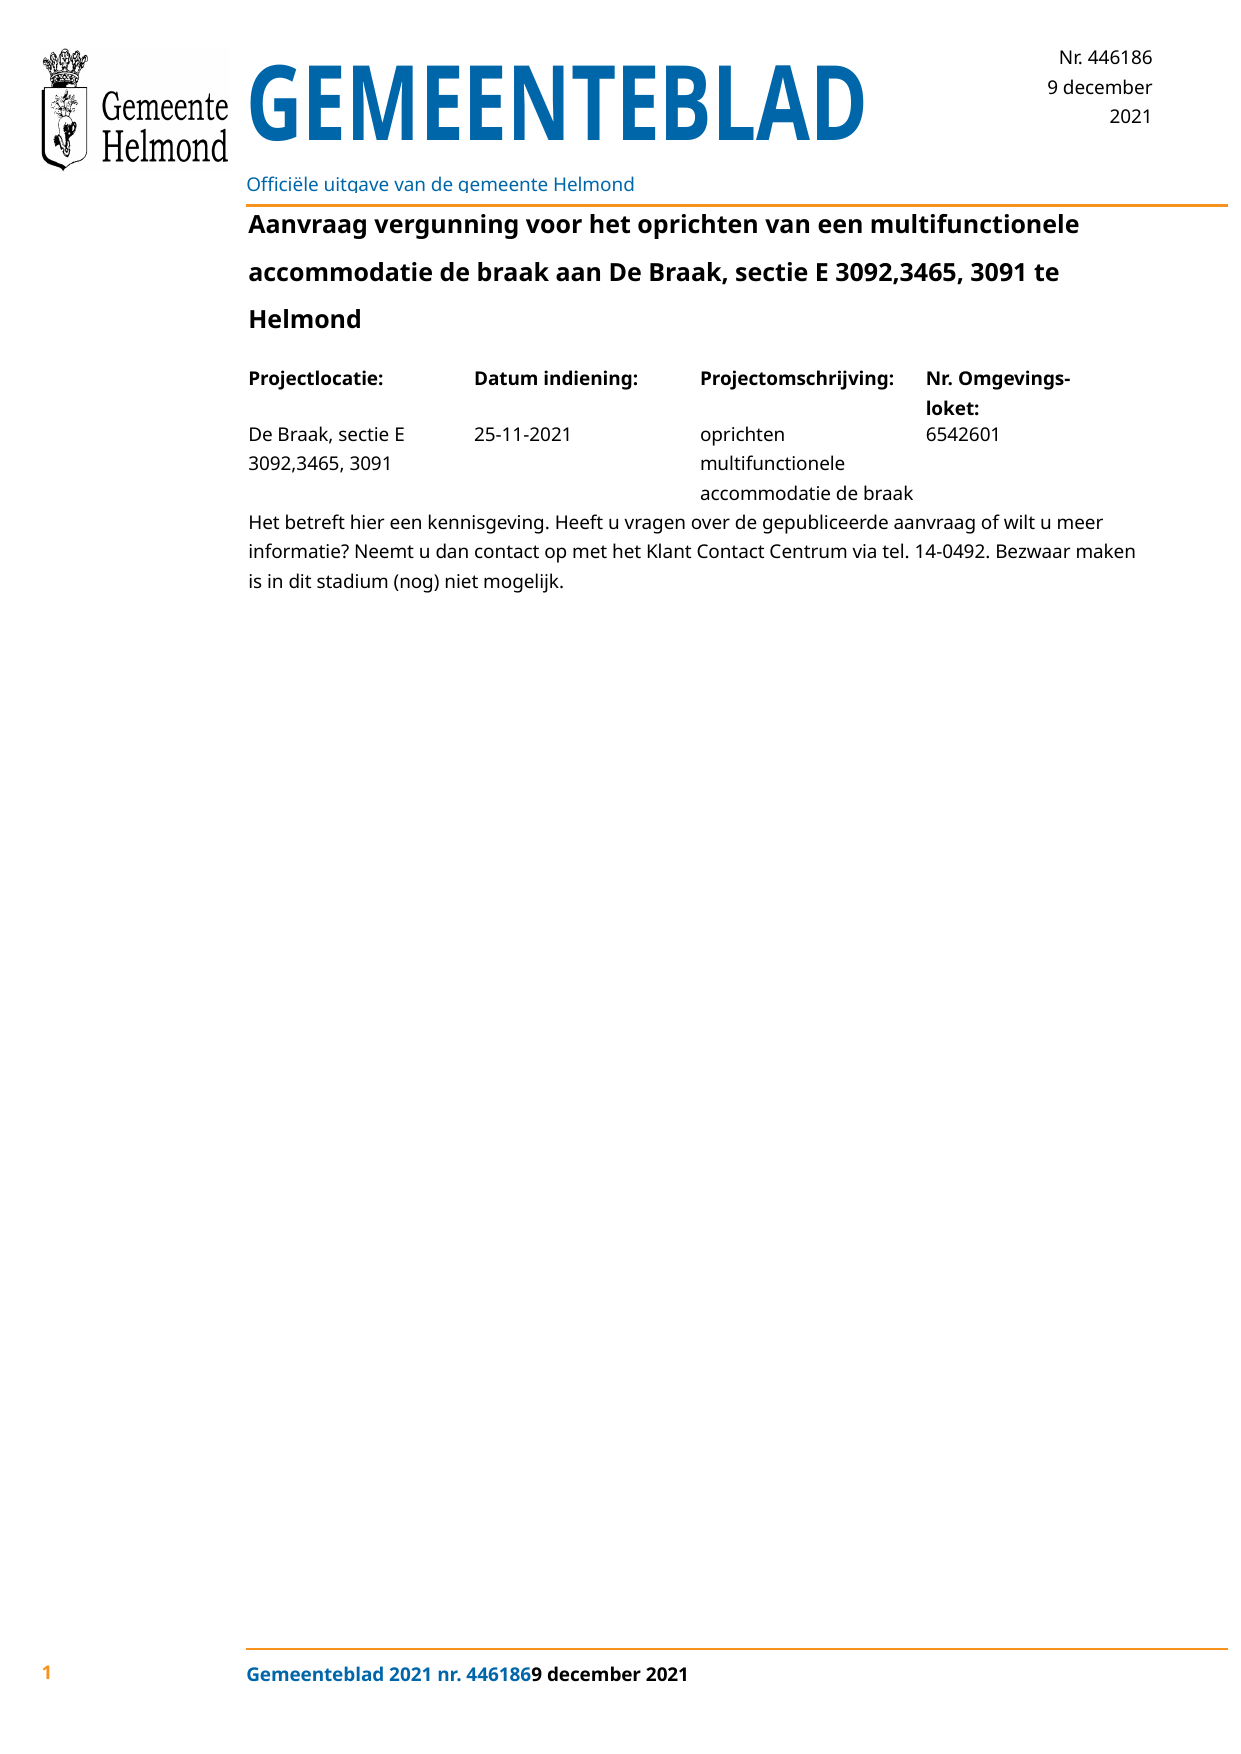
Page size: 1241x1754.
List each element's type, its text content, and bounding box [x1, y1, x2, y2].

text Het betreft hier een kennisgeving. Heeft u vragen over de gepubliceerde aanvraag of wilt u meer informatie? Neemt u dan contact op met het Klant Contact Centrum via tel. 14-0492. Bezwaar maken is in dit stadium (nog) niet mogelijk. [248, 509, 1152, 594]
table_header Projectomschrijving: [700, 366, 926, 421]
table_cell 6542601 [926, 421, 1152, 506]
table_header Projectlocatie: [248, 366, 474, 421]
table_cell 25-11-2021 [474, 421, 700, 506]
text Aanvraag vergunning voor het oprichten van een multifunctionele accommodatie de braak aan De Braak, sectie E 3092,3465, 3091 te Helmond [248, 207, 1152, 336]
table_cell oprichten multifunctionele accommodatie de braak [700, 421, 926, 506]
table_header Datum indiening: [474, 366, 700, 421]
table_cell De Braak, sectie E 3092,3465, 3091 [248, 421, 474, 506]
picture [41, 47, 231, 172]
table_header Nr. Omgevings- loket: [926, 366, 1152, 421]
